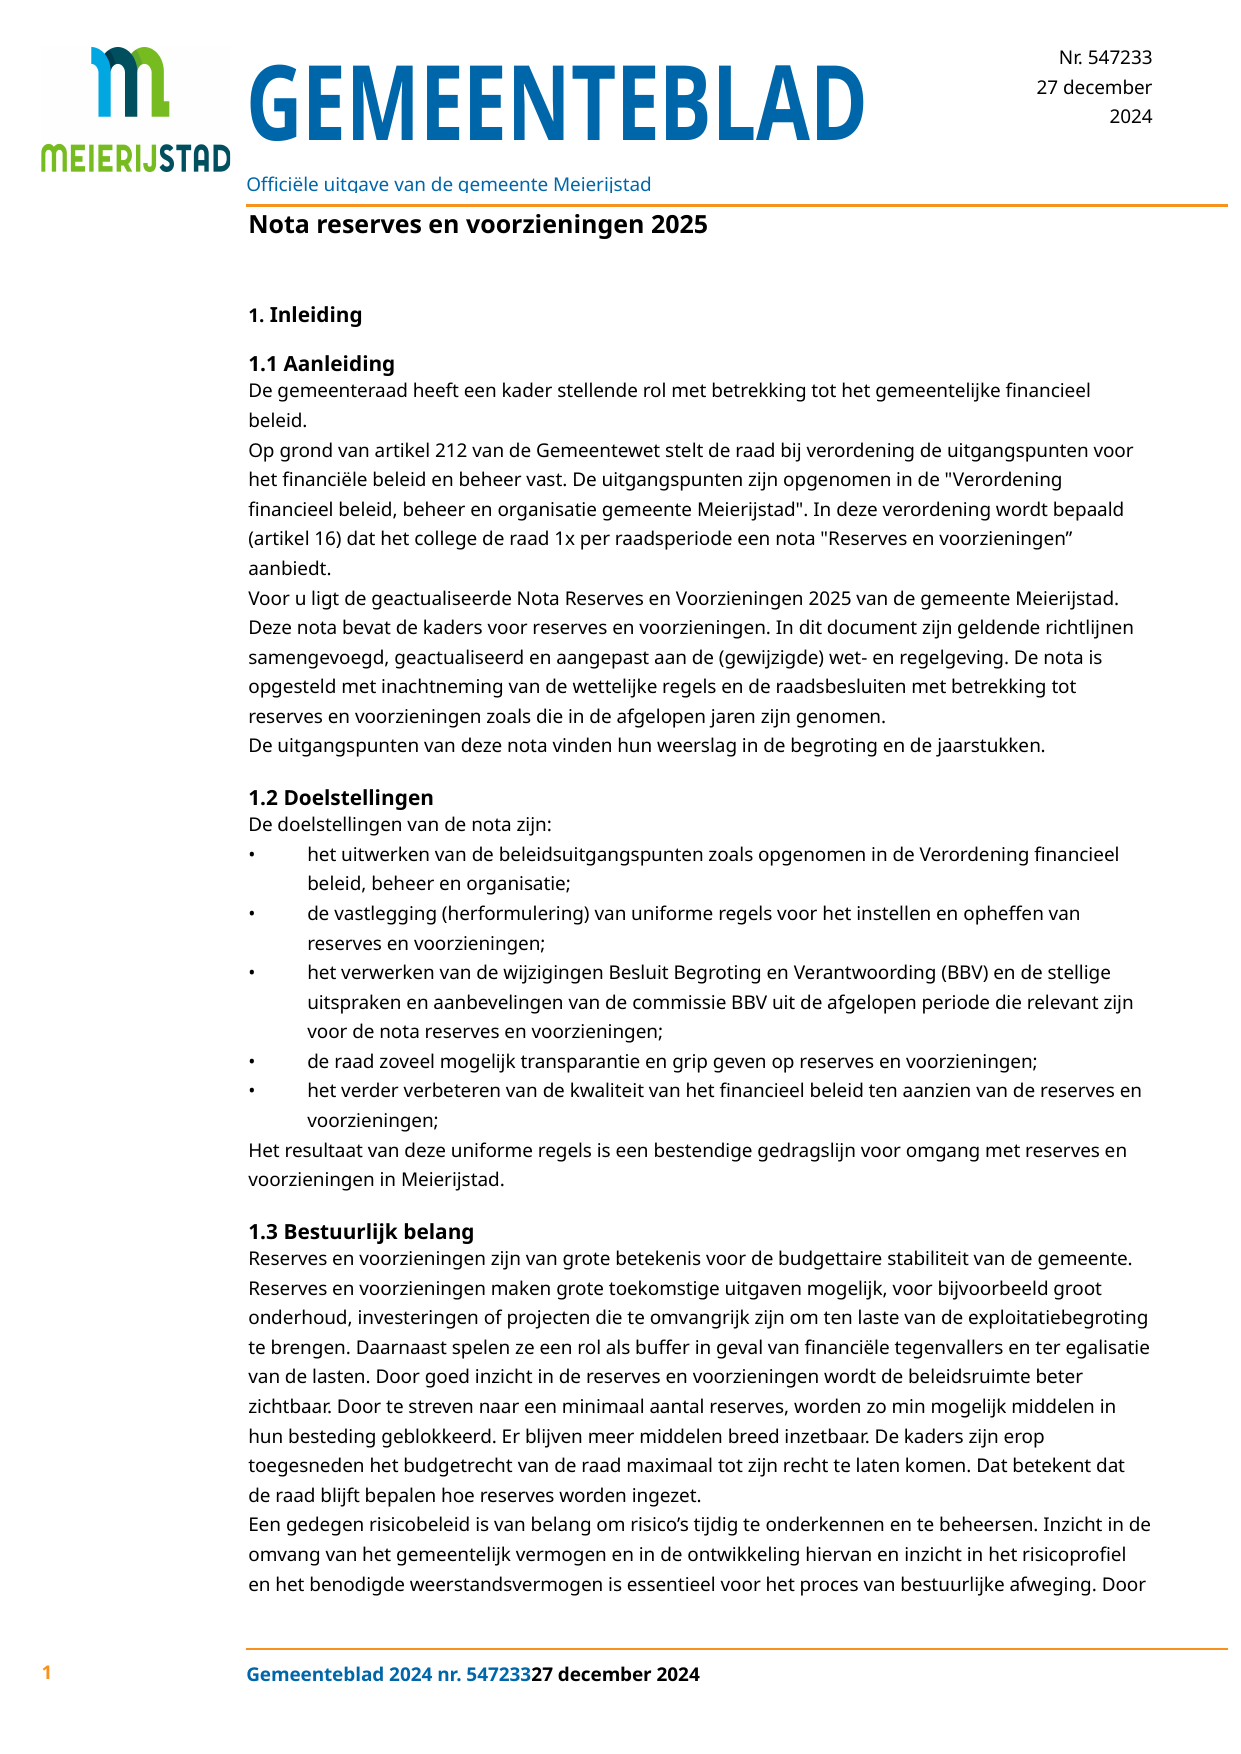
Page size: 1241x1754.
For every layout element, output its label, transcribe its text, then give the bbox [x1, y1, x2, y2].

text De gemeenteraad heeft een kader stellende rol met betrekking tot het gemeentelijke financieel beleid. [248, 378, 1152, 433]
text 1.2 Doelstellingen [248, 783, 1152, 811]
text Reserves en voorzieningen maken grote toekomstige uitgaven mogelijk, voor bijvoorbeeld groot onderhoud, investeringen of projecten die te omvangrijk zijn om ten laste van de exploitatiebegroting te brengen. Daarnaast spelen ze een rol als buffer in geval van financiële tegenvallers en ter egalisatie van de lasten. Door goed inzicht in de reserves en voorzieningen wordt de beleidsruimte beter zichtbaar. Door te streven naar een minimaal aantal reserves, worden zo min mogelijk middelen in hun besteding geblokkeerd. Er blijven meer middelen breed inzetbaar. De kaders zijn erop toegesneden het budgetrecht van de raad maximaal tot zijn recht te laten komen. Dat betekent dat de raad blijft bepalen hoe reserves worden ingezet. [248, 1275, 1152, 1508]
list de vastlegging (herformulering) van uniforme regels voor het instellen en opheffen van reserves en voorzieningen; [248, 900, 1152, 956]
text Reserves en voorzieningen zijn van grote betekenis voor de budgettaire stabiliteit van de gemeente. [248, 1245, 1152, 1271]
text 1.3 Bestuurlijk belang [248, 1217, 1152, 1245]
text Voor u ligt de geactualiseerde Nota Reserves en Voorzieningen 2025 van de gemeente Meierijstad. Deze nota bevat de kaders voor reserves en voorzieningen. In dit document zijn geldende richtlijnen samengevoegd, geactualiseerd en aangepast aan de (gewijzigde) wet- en regelgeving. De nota is opgesteld met inachtneming van de wettelijke regels en de raadsbesluiten met betrekking tot reserves en voorzieningen zoals die in de afgelopen jaren zijn genomen. [248, 585, 1152, 729]
picture [41, 47, 231, 172]
text Op grond van artikel 212 van de Gemeentewet stelt de raad bij verordening de uitgangspunten voor het financiële beleid en beheer vast. De uitgangspunten zijn opgenomen in de "Verordening financieel beleid, beheer en organisatie gemeente Meierijstad". In deze verordening wordt bepaald (artikel 16) dat het college de raad 1x per raadsperiode een nota "Reserves en voorzieningen” aanbiedt. [248, 437, 1152, 581]
text Nota reserves en voorzieningen 2025 [248, 207, 1152, 241]
text 1. Inleiding [248, 300, 1152, 328]
list het verder verbeteren van de kwaliteit van het financieel beleid ten aanzien van de reserves en voorzieningen; [248, 1078, 1152, 1133]
list de raad zoveel mogelijk transparantie en grip geven op reserves en voorzieningen; [248, 1048, 1152, 1074]
text 1.1 Aanleiding [248, 349, 1152, 378]
list het verwerken van de wijzigingen Besluit Begroting en Verantwoording (BBV) en de stellige uitspraken en aanbevelingen van de commissie BBV uit de afgelopen periode die relevant zijn voor de nota reserves en voorzieningen; [248, 959, 1152, 1044]
text De doelstellingen van de nota zijn: [248, 811, 1152, 837]
text De uitgangspunten van deze nota vinden hun weerslag in de begroting en de jaarstukken. [248, 733, 1152, 758]
text Het resultaat van deze uniforme regels is een bestendige gedragslijn voor omgang met reserves en voorzieningen in Meierijstad. [248, 1137, 1152, 1192]
text Een gedegen risicobeleid is van belang om risico’s tijdig te onderkennen en te beheersen. Inzicht in de omvang van het gemeentelijk vermogen en in de ontwikkeling hiervan en inzicht in het risicoprofiel en het benodigde weerstandsvermogen is essentieel voor het proces van bestuurlijke afweging. Door [248, 1512, 1152, 1596]
list het uitwerken van de beleidsuitgangspunten zoals opgenomen in de Verordening financieel beleid, beheer en organisatie; [248, 841, 1152, 896]
